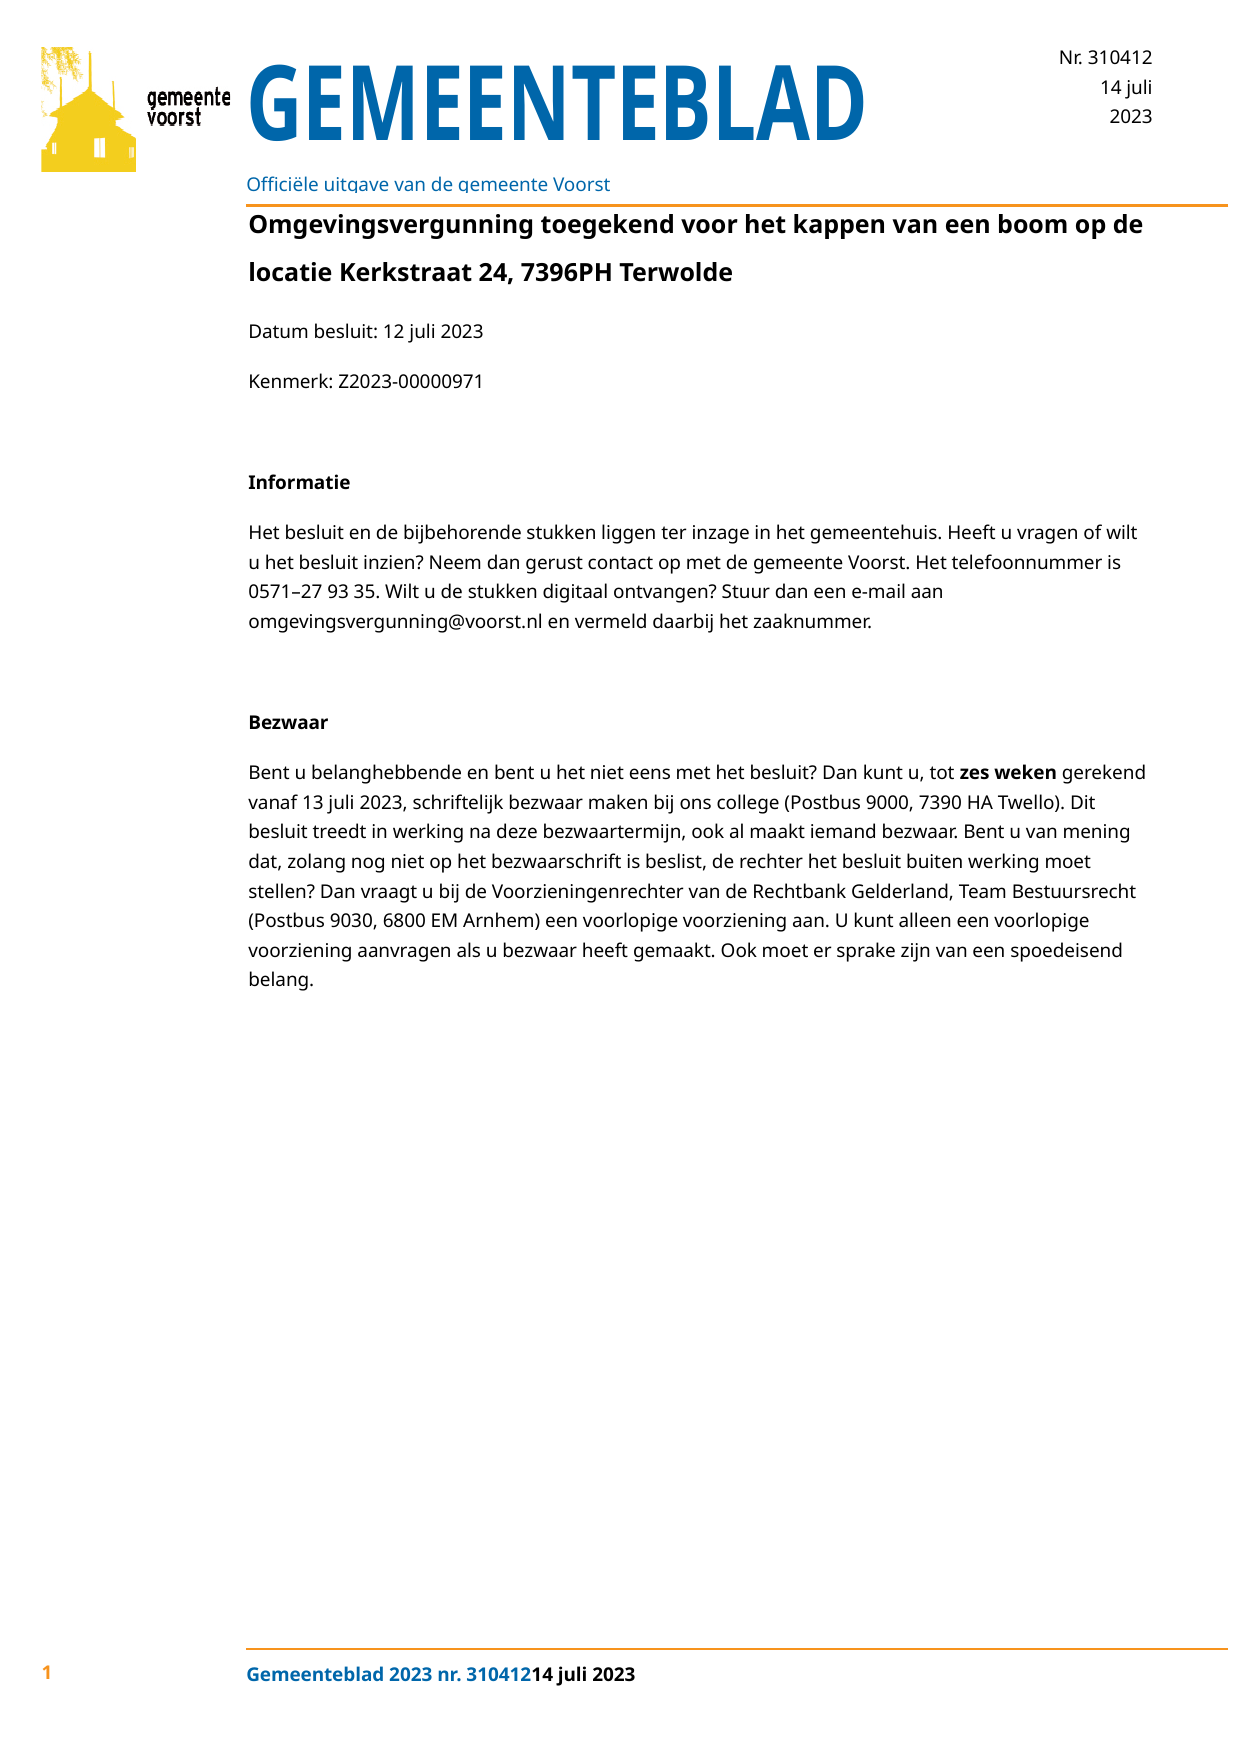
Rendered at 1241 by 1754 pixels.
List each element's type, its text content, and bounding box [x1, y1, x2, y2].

text Bent u belanghebbende en bent u het niet eens met het besluit? Dan kunt u, tot zes weken gerekend vanaf 13 juli 2023, schriftelijk bezwaar maken bij ons college (Postbus 9000, 7390 HA Twello). Dit besluit treedt in werking na deze bezwaartermijn, ook al maakt iemand bezwaar. Bent u van mening dat, zolang nog niet op het bezwaarschrift is beslist, de rechter het besluit buiten werking moet stellen? Dan vraagt u bij de Voorzieningenrechter van de Rechtbank Gelderland, Team Bestuursrecht (Postbus 9030, 6800 EM Arnhem) een voorlopige voorziening aan. U kunt alleen een voorlopige voorziening aanvragen als u bezwaar heeft gemaakt. Ook moet er sprake zijn van een spoedeisend belang. [248, 759, 1152, 992]
text Informatie [248, 469, 1152, 495]
text Datum besluit: 12 juli 2023 [248, 318, 1152, 344]
text Bezwaar [248, 709, 1152, 735]
text Omgevingsvergunning toegekend voor het kappen van een boom op de locatie Kerkstraat 24, 7396PH Terwolde [248, 207, 1152, 288]
text Kenmerk: Z2023-00000971 [248, 368, 1152, 394]
text Het besluit en de bijbehorende stukken liggen ter inzage in het gemeentehuis. Heeft u vragen of wilt u het besluit inzien? Neem dan gerust contact op met de gemeente Voorst. Het telefoonnummer is 0571–27 93 35. Wilt u de stukken digitaal ontvangen? Stuur dan een e-mail aan omgevingsvergunning@voorst.nl en vermeld daarbij het zaaknummer. [248, 519, 1152, 634]
picture [41, 47, 231, 172]
